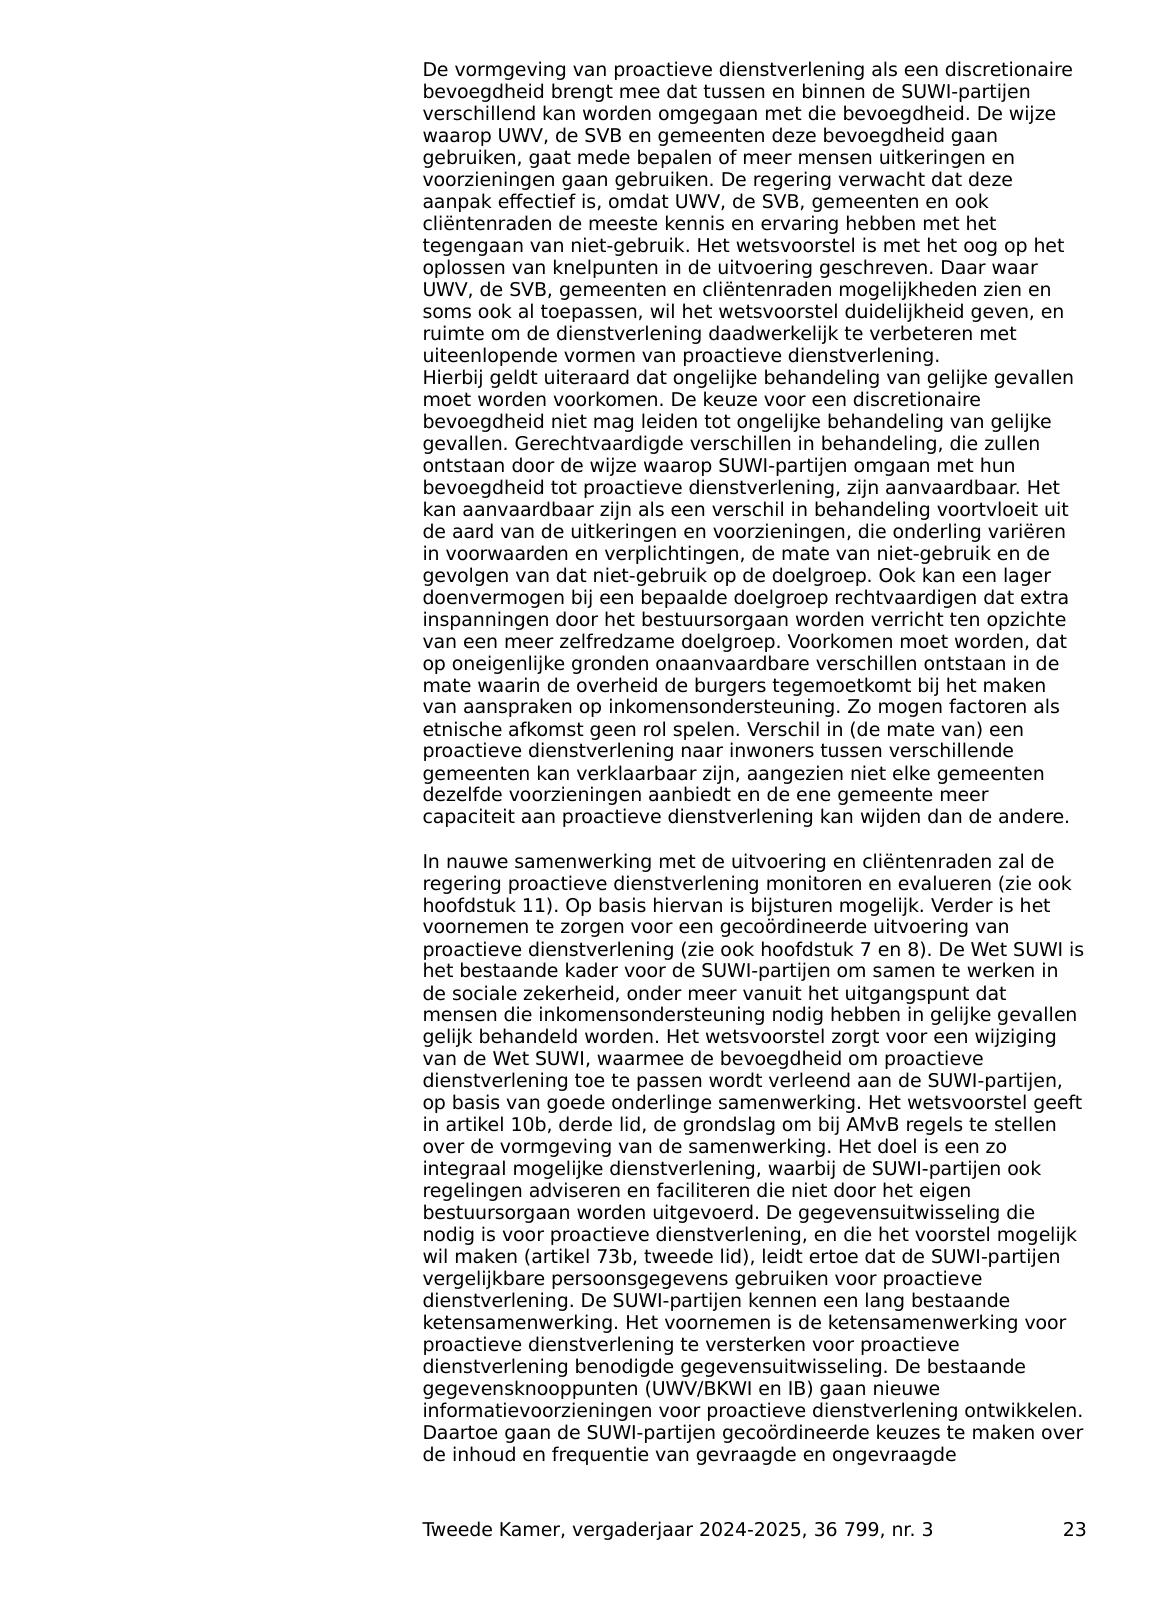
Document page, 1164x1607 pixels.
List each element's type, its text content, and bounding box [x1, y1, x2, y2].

text Hierbij geldt uiteraard dat ongelijke behandeling van gelijke gevallen moet worden voorkomen. De keuze voor een discretionaire bevoegdheid niet mag leiden tot ongelijke behandeling van gelijke gevallen. Gerechtvaardigde verschillen in behandeling, die zullen ontstaan door de wijze waarop SUWI-partijen omgaan met hun bevoegdheid tot proactieve dienstverlening, zijn aanvaardbaar. Het kan aanvaardbaar zijn als een verschil in behandeling voortvloeit uit de aard van de uitkeringen en voorzieningen, die onderling variëren in voorwaarden en verplichtingen, de mate van niet-gebruik en de gevolgen van dat niet-gebruik op de doelgroep. Ook kan een lager doenvermogen bij een bepaalde doelgroep rechtvaardigen dat extra inspanningen door het bestuursorgaan worden verricht ten opzichte van een meer zelfredzame doelgroep. Voorkomen moet worden, dat op oneigenlijke gronden onaanvaardbare verschillen ontstaan in de mate waarin de overheid de burgers tegemoetkomt bij het maken van aanspraken op inkomensondersteuning. Zo mogen factoren als etnische afkomst geen rol spelen. Verschil in (de mate van) een proactieve dienstverlening naar inwoners tussen verschillende gemeenten kan verklaarbaar zijn, aangezien niet elke gemeenten dezelfde voorzieningen aanbiedt en de ene gemeente meer capaciteit aan proactieve dienstverlening kan wijden dan de andere. [422, 367, 1087, 828]
text De vormgeving van proactieve dienstverlening als een discretionaire bevoegdheid brengt mee dat tussen en binnen de SUWI-partijen verschillend kan worden omgegaan met die bevoegdheid. De wijze waarop UWV, de SVB en gemeenten deze bevoegdheid gaan gebruiken, gaat mede bepalen of meer mensen uitkeringen en voorzieningen gaan gebruiken. De regering verwacht dat deze aanpak effectief is, omdat UWV, de SVB, gemeenten en ook cliëntenraden de meeste kennis en ervaring hebben met het tegengaan van niet-gebruik. Het wetsvoorstel is met het oog op het oplossen van knelpunten in de uitvoering geschreven. Daar waar UWV, de SVB, gemeenten en cliëntenraden mogelijkheden zien en soms ook al toepassen, wil het wetsvoorstel duidelijkheid geven, en ruimte om de dienstverlening daadwerkelijk te verbeteren met uiteenlopende vormen van proactieve dienstverlening. [422, 59, 1087, 367]
text In nauwe samenwerking met de uitvoering en cliëntenraden zal de regering proactieve dienstverlening monitoren en evalueren (zie ook hoofdstuk 11). Op basis hiervan is bijsturen mogelijk. Verder is het voornemen te zorgen voor een gecoördineerde uitvoering van proactieve dienstverlening (zie ook hoofdstuk 7 en 8). De Wet SUWI is het bestaande kader voor de SUWI-partijen om samen te werken in de sociale zekerheid, onder meer vanuit het uitgangspunt dat mensen die inkomensondersteuning nodig hebben in gelijke gevallen gelijk behandeld worden. Het wetsvoorstel zorgt voor een wijziging van de Wet SUWI, waarmee de bevoegdheid om proactieve dienstverlening toe te passen wordt verleend aan de SUWI-partijen, op basis van goede onderlinge samenwerking. Het wetsvoorstel geeft in artikel 10b, derde lid, de grondslag om bij AMvB regels te stellen over de vormgeving van de samenwerking. Het doel is een zo integraal mogelijke dienstverlening, waarbij de SUWI-partijen ook regelingen adviseren en faciliteren die niet door het eigen bestuursorgaan worden uitgevoerd. De gegevensuitwisseling die nodig is voor proactieve dienstverlening, en die het voorstel mogelijk wil maken (artikel 73b, tweede lid), leidt ertoe dat de SUWI-partijen vergelijkbare persoonsgegevens gebruiken voor proactieve dienstverlening. De SUWI-partijen kennen een lang bestaande ketensamenwerking. Het voornemen is de ketensamenwerking voor proactieve dienstverlening te versterken voor proactieve dienstverlening benodigde gegevensuitwisseling. De bestaande gegevensknooppunten (UWV/BKWI en IB) gaan nieuwe informatievoorzieningen voor proactieve dienstverlening ontwikkelen. Daartoe gaan de SUWI-partijen gecoördineerde keuzes te maken over de inhoud en frequentie van gevraagde en ongevraagde [422, 851, 1087, 1466]
